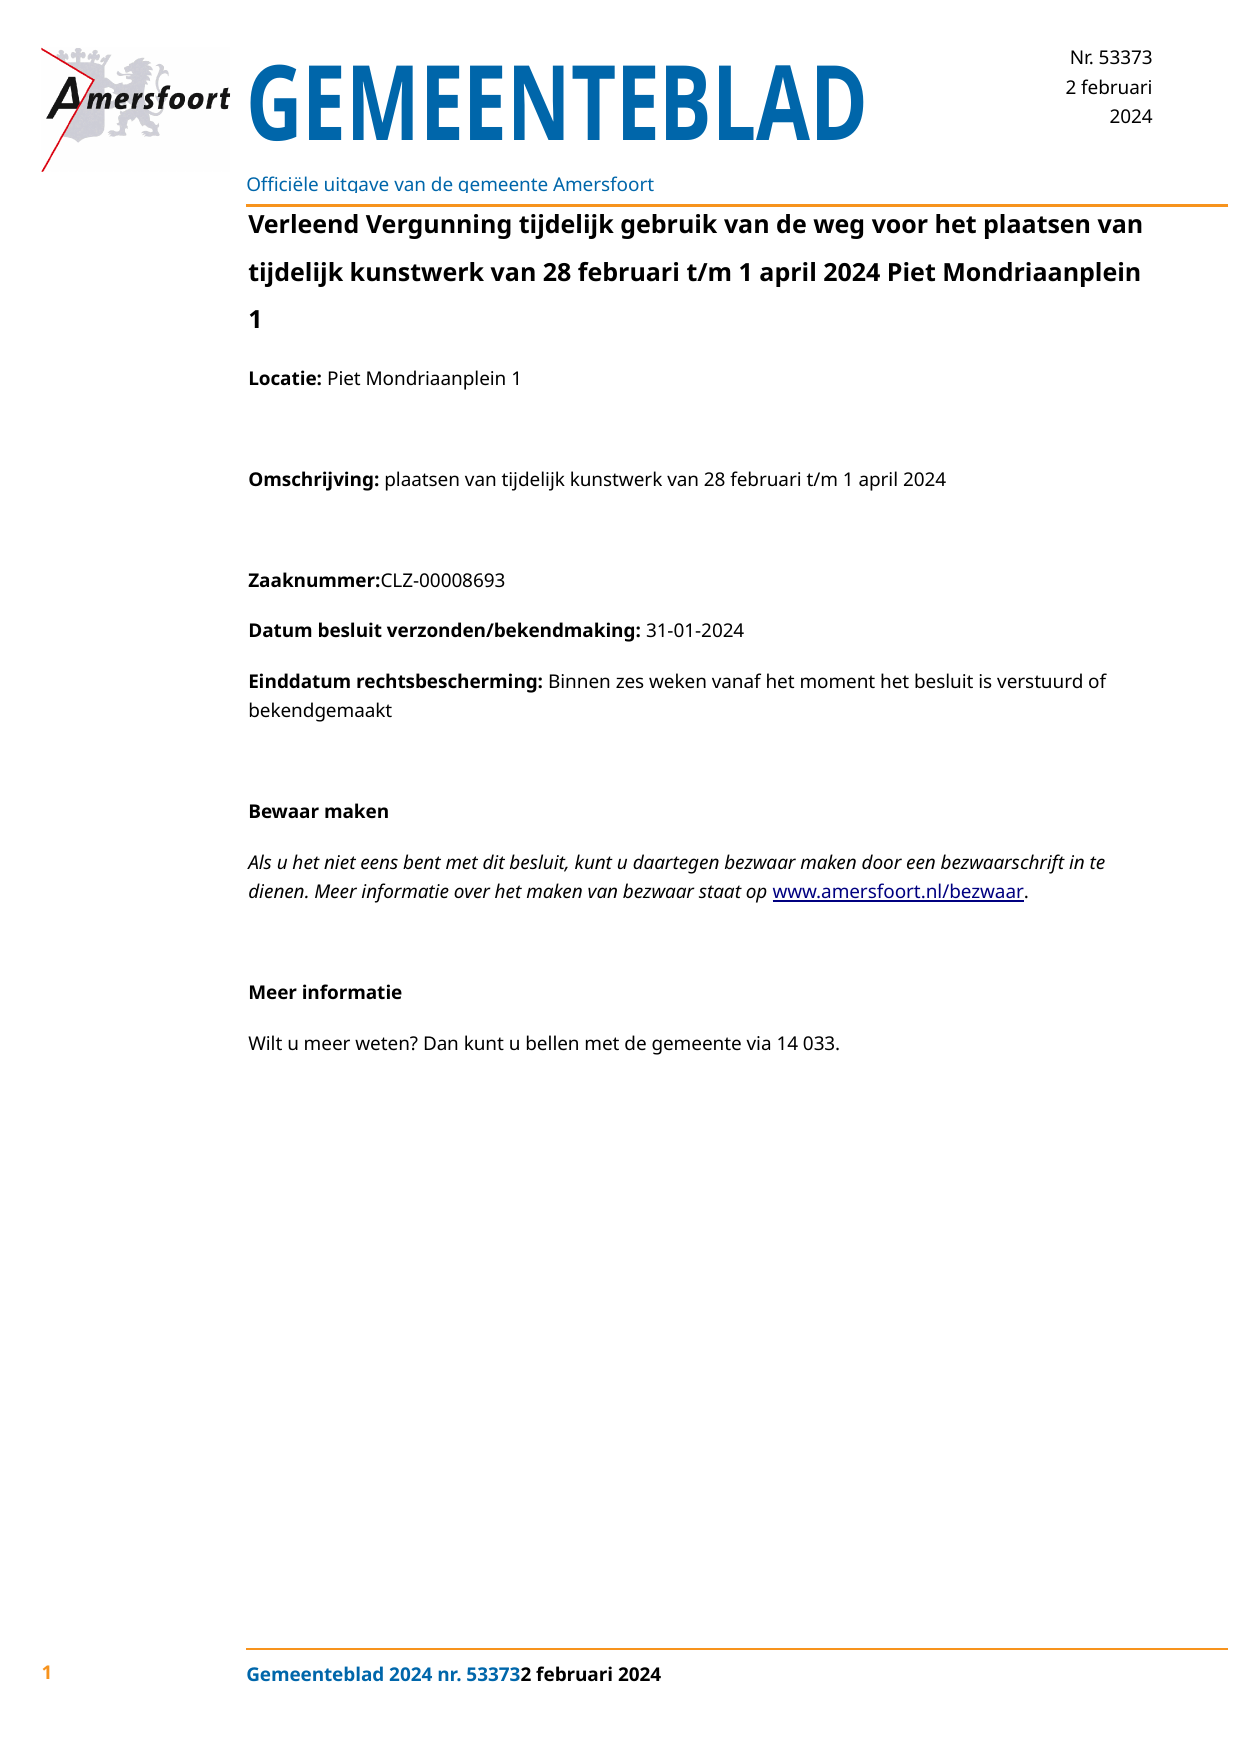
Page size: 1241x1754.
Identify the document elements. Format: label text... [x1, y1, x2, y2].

text Zaaknummer:CLZ-00008693 [248, 567, 1152, 593]
text Datum besluit verzonden/bekendmaking: 31-01-2024 [248, 618, 1152, 643]
text Meer informatie [248, 979, 1152, 1005]
text Locatie: Piet Mondriaanplein 1 [248, 366, 1152, 391]
text Als u het niet eens bent met dit besluit, kunt u daartegen bezwaar maken door een bezwaarschrift in te dienen. Meer informatie over het maken van bezwaar staat op www.amersfoort.nl/bezwaar. [248, 849, 1152, 904]
text Wilt u meer weten? Dan kunt u bellen met de gemeente via 14 033. [248, 1030, 1152, 1055]
picture [41, 47, 231, 172]
text Verleend Vergunning tijdelijk gebruik van de weg voor het plaatsen van tijdelijk kunstwerk van 28 februari t/m 1 april 2024 Piet Mondriaanplein 1 [248, 207, 1152, 336]
text Bewaar maken [248, 798, 1152, 824]
text Omschrijving: plaatsen van tijdelijk kunstwerk van 28 februari t/m 1 april 2024 [248, 466, 1152, 492]
text Einddatum rechtsbescherming: Binnen zes weken vanaf het moment het besluit is verstuurd of bekendgemaakt [248, 668, 1152, 723]
